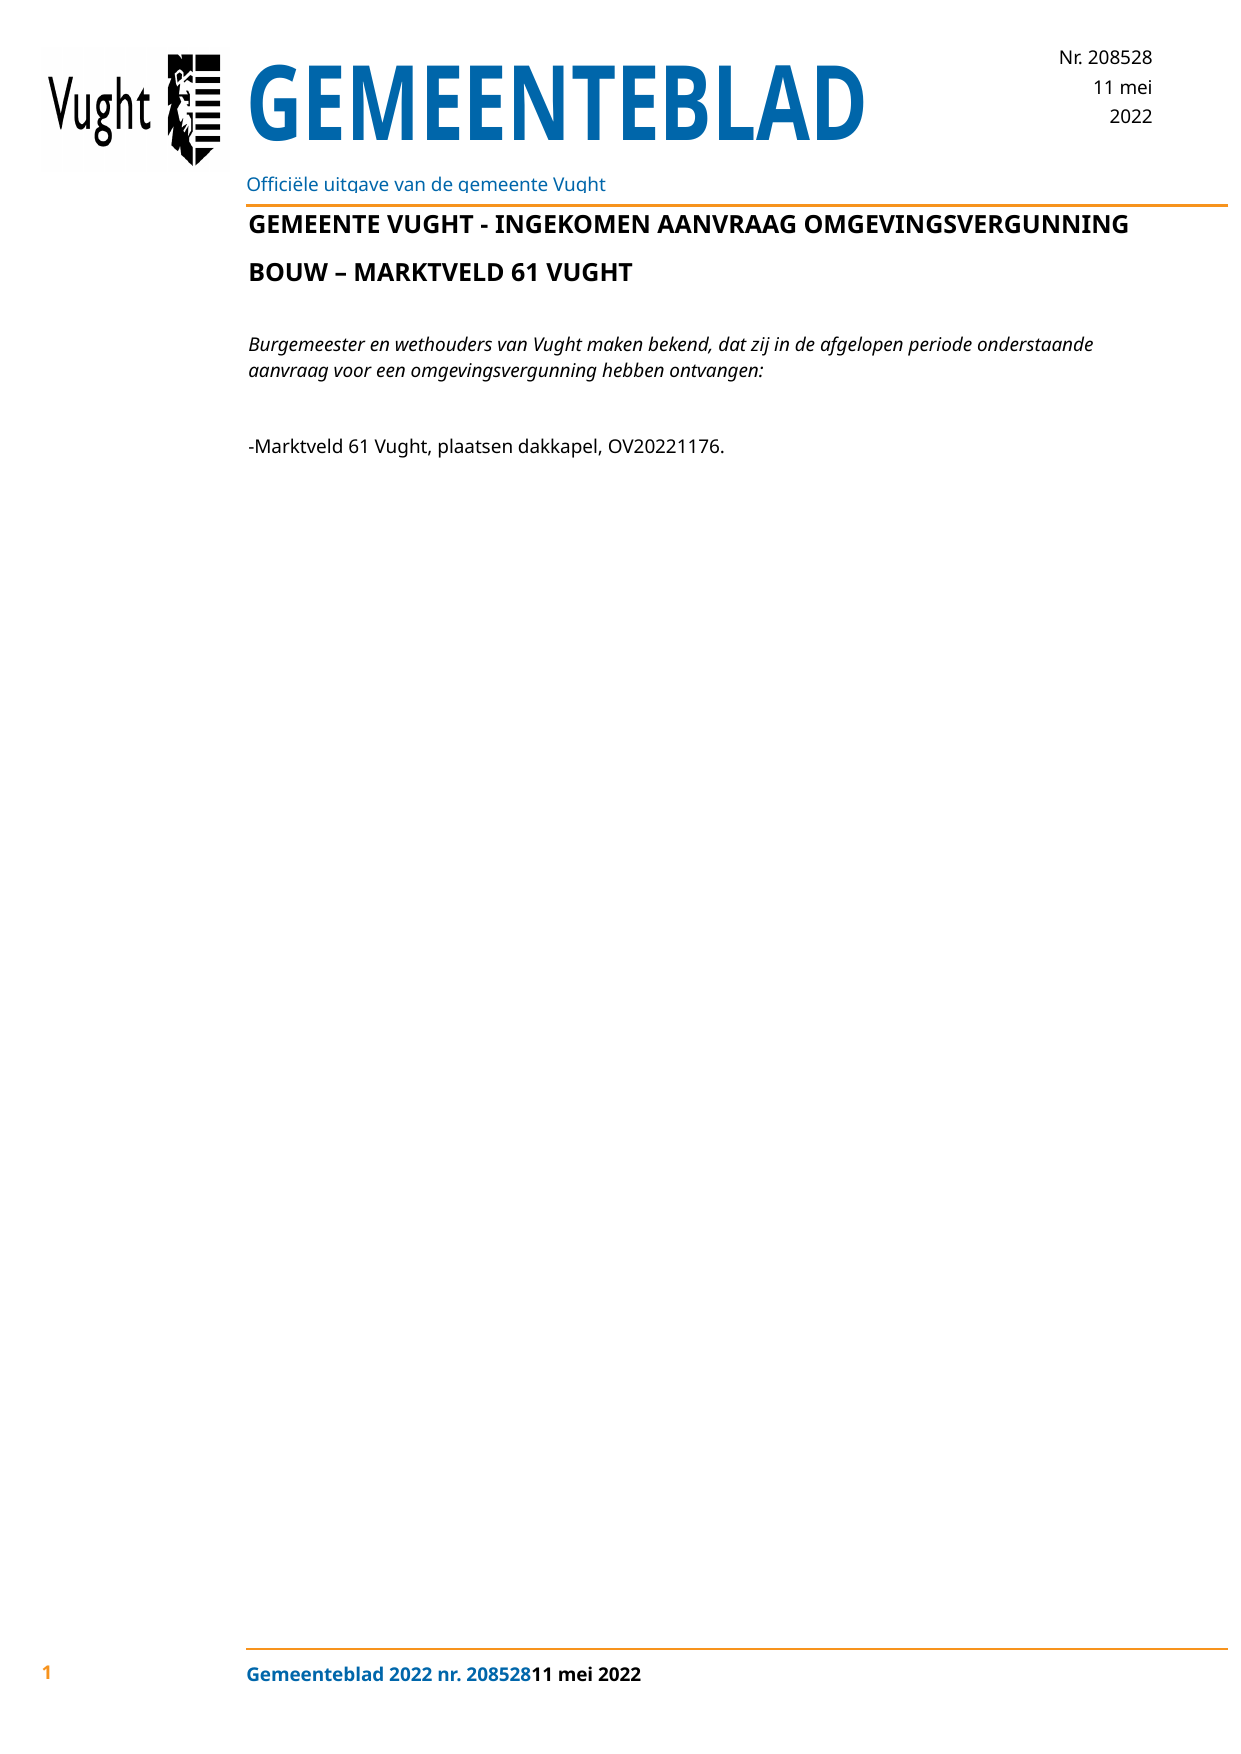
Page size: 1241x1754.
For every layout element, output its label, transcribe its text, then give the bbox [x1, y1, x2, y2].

text GEMEENTE VUGHT - INGEKOMEN AANVRAAG OMGEVINGSVERGUNNING BOUW – MARKTVELD 61 VUGHT [248, 207, 1152, 288]
text Burgemeester en wethouders van Vught maken bekend, dat zij in de afgelopen periode onderstaande aanvraag voor een omgevingsvergunning hebben ontvangen: [248, 331, 1152, 383]
picture [41, 47, 231, 172]
text -Marktveld 61 Vught, plaatsen dakkapel, OV20221176. [248, 433, 1152, 459]
